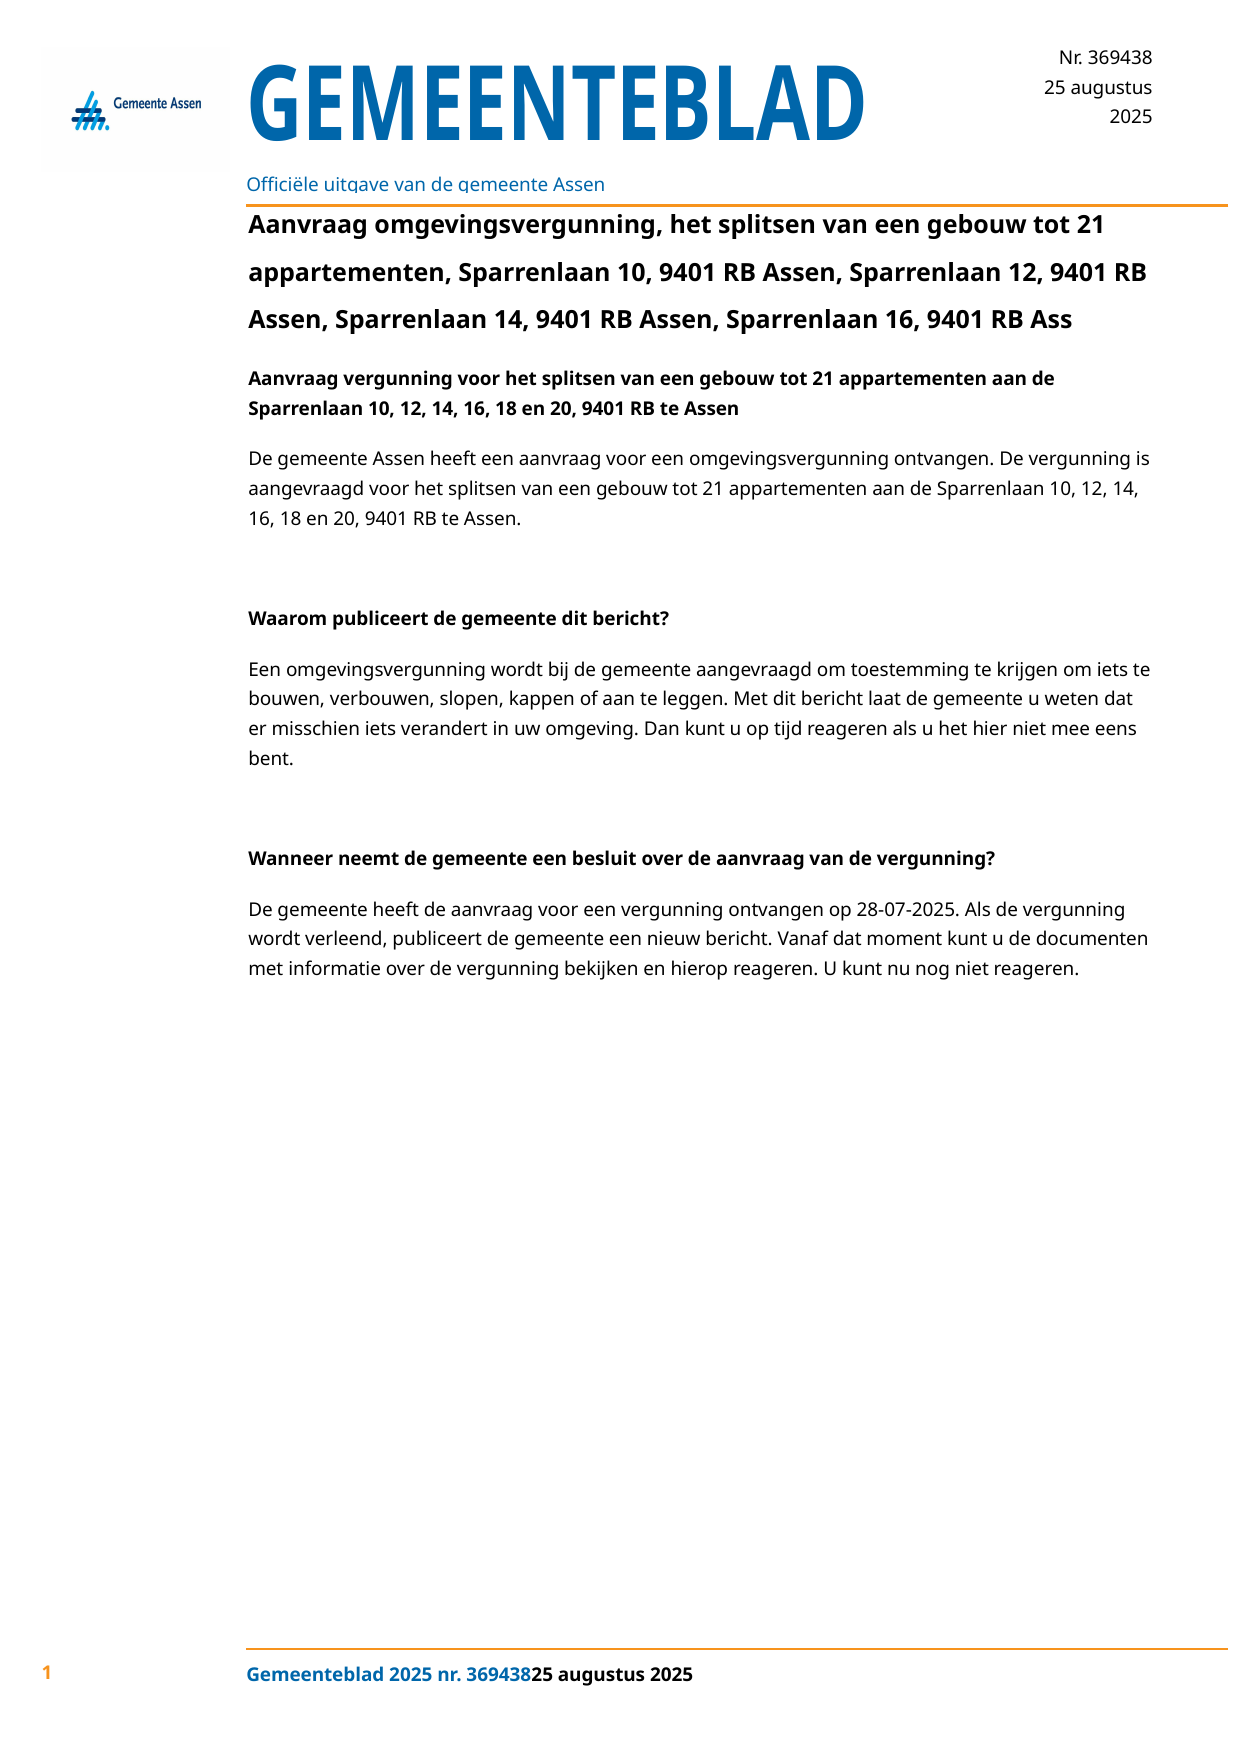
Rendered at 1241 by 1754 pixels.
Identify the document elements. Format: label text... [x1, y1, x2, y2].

text Aanvraag vergunning voor het splitsen van een gebouw tot 21 appartementen aan de Sparrenlaan 10, 12, 14, 16, 18 en 20, 9401 RB te Assen [248, 366, 1152, 421]
text Waarom publiceert de gemeente dit bericht? [248, 606, 1152, 631]
text Wanneer neemt de gemeente een besluit over de aanvraag van de vergunning? [248, 846, 1152, 871]
text Aanvraag omgevingsvergunning, het splitsen van een gebouw tot 21 appartementen, Sparrenlaan 10, 9401 RB Assen, Sparrenlaan 12, 9401 RB Assen, Sparrenlaan 14, 9401 RB Assen, Sparrenlaan 16, 9401 RB Ass [248, 207, 1152, 336]
text De gemeente Assen heeft een aanvraag voor een omgevingsvergunning ontvangen. De vergunning is aangevraagd voor het splitsen van een gebouw tot 21 appartementen aan de Sparrenlaan 10, 12, 14, 16, 18 en 20, 9401 RB te Assen. [248, 446, 1152, 530]
picture [41, 47, 231, 172]
text Een omgevingsvergunning wordt bij de gemeente aangevraagd om toestemming te krijgen om iets te bouwen, verbouwen, slopen, kappen of aan te leggen. Met dit bericht laat de gemeente u weten dat er misschien iets verandert in uw omgeving. Dan kunt u op tijd reageren als u het hier niet mee eens bent. [248, 656, 1152, 770]
text De gemeente heeft de aanvraag voor een vergunning ontvangen op 28-07-2025. Als de vergunning wordt verleend, publiceert de gemeente een nieuw bericht. Vanaf dat moment kunt u de documenten met informatie over de vergunning bekijken en hierop reageren. U kunt nu nog niet reageren. [248, 896, 1152, 981]
